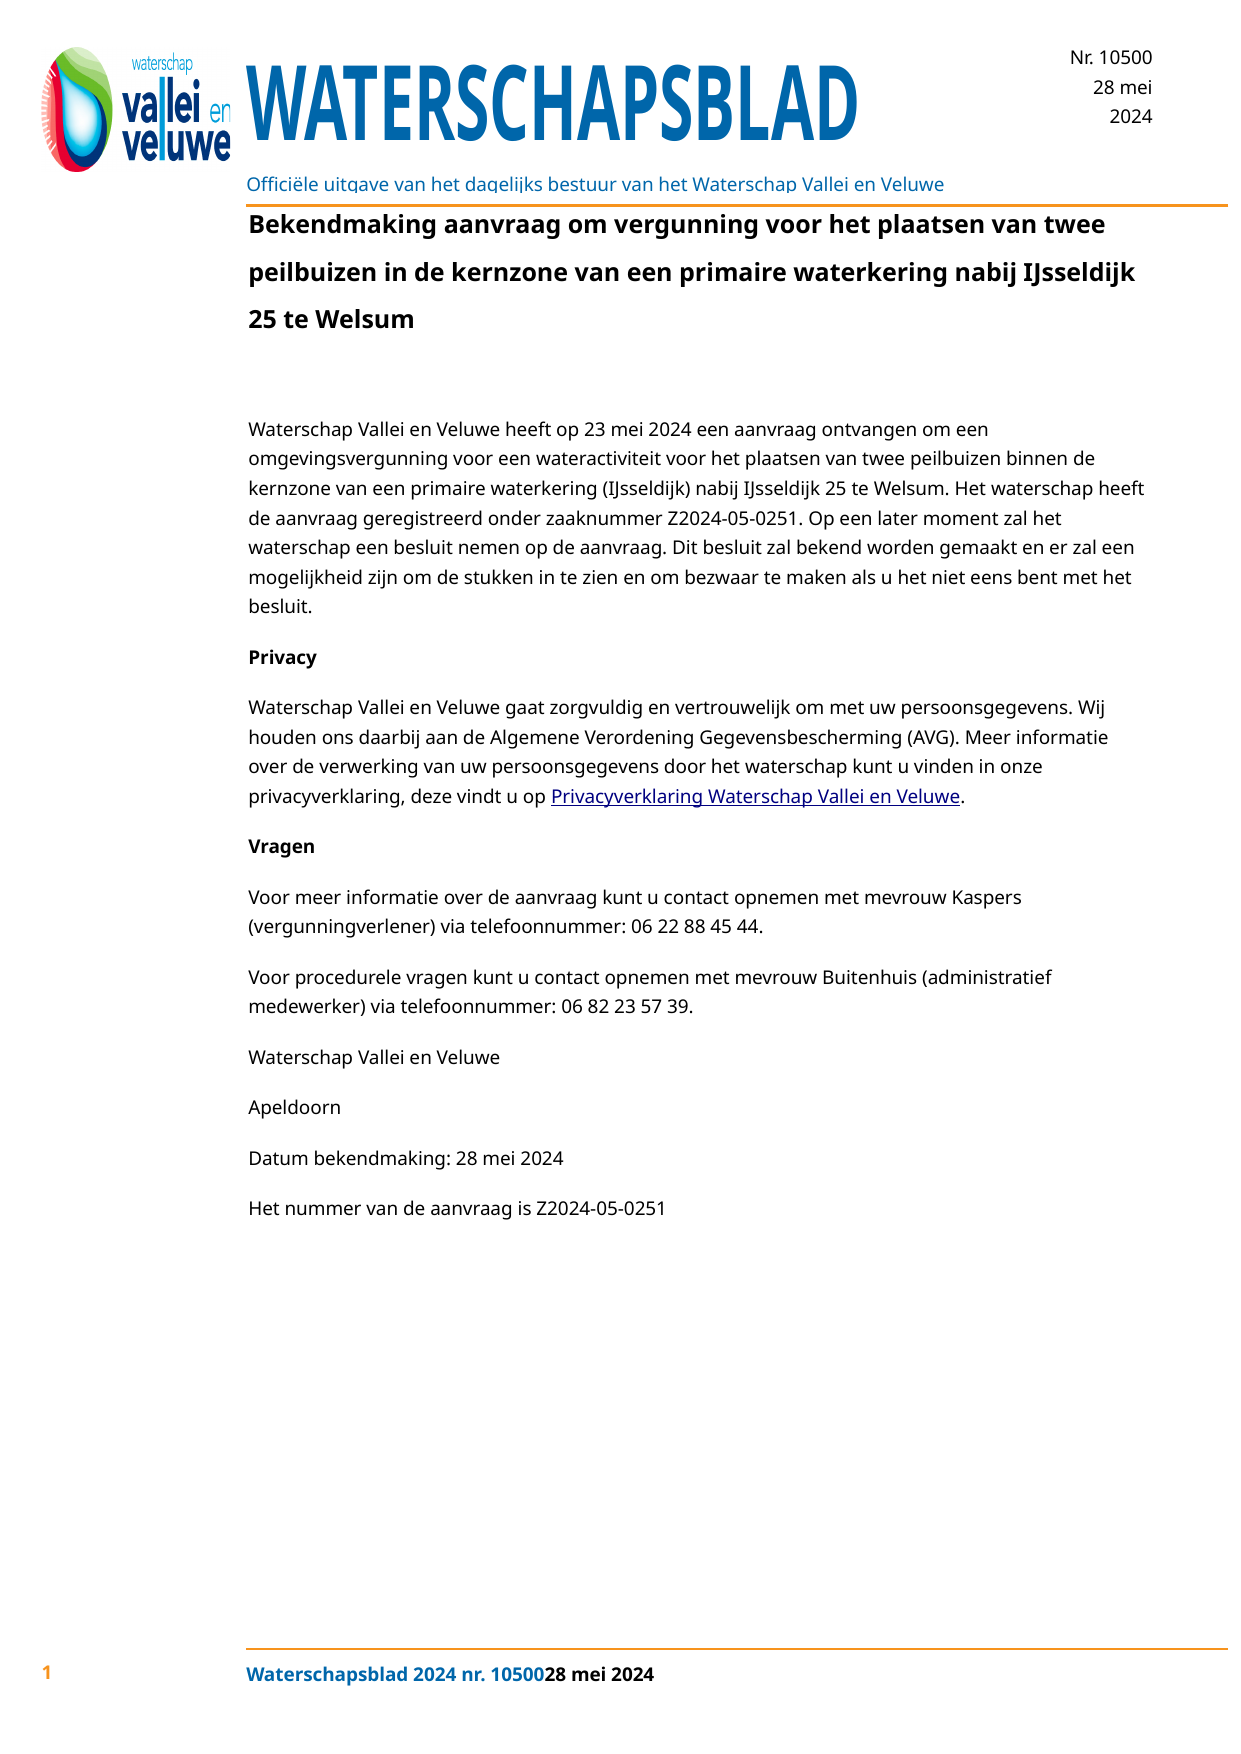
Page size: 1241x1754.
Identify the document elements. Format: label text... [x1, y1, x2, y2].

text Vragen [248, 833, 1152, 859]
text Voor meer informatie over de aanvraag kunt u contact opnemen met mevrouw Kaspers (vergunningverlener) via telefoonnummer: 06 22 88 45 44. [248, 884, 1152, 939]
text Apeldoorn [248, 1094, 1152, 1120]
text Privacy [248, 644, 1152, 669]
text Waterschap Vallei en Veluwe heeft op 23 mei 2024 een aanvraag ontvangen om een omgevingsvergunning voor een wateractiviteit voor het plaatsen van twee peilbuizen binnen de kernzone van een primaire waterkering (IJsseldijk) nabij IJsseldijk 25 te Welsum. Het waterschap heeft de aanvraag geregistreerd onder zaaknummer Z2024-05-0251. Op een later moment zal het waterschap een besluit nemen op de aanvraag. Dit besluit zal bekend worden gemaakt en er zal een mogelijkheid zijn om de stukken in te zien en om bezwaar te maken als u het niet eens bent met het besluit. [248, 416, 1152, 619]
text Waterschap Vallei en Veluwe [248, 1044, 1152, 1069]
picture [41, 47, 231, 172]
text Voor procedurele vragen kunt u contact opnemen met mevrouw Buitenhuis (administratief medewerker) via telefoonnummer: 06 82 23 57 39. [248, 964, 1152, 1019]
text Het nummer van de aanvraag is Z2024-05-0251 [248, 1195, 1152, 1221]
text Waterschap Vallei en Veluwe gaat zorgvuldig en vertrouwelijk om met uw persoonsgegevens. Wij houden ons daarbij aan de Algemene Verordening Gegevensbescherming (AVG). Meer informatie over de verwerking van uw persoonsgegevens door het waterschap kunt u vinden in onze privacyverklaring, deze vindt u op Privacyverklaring Waterschap Vallei en Veluwe. [248, 694, 1152, 809]
text Bekendmaking aanvraag om vergunning voor het plaatsen van twee peilbuizen in de kernzone van een primaire waterkering nabij IJsseldijk 25 te Welsum [248, 207, 1152, 336]
text Datum bekendmaking: 28 mei 2024 [248, 1145, 1152, 1170]
